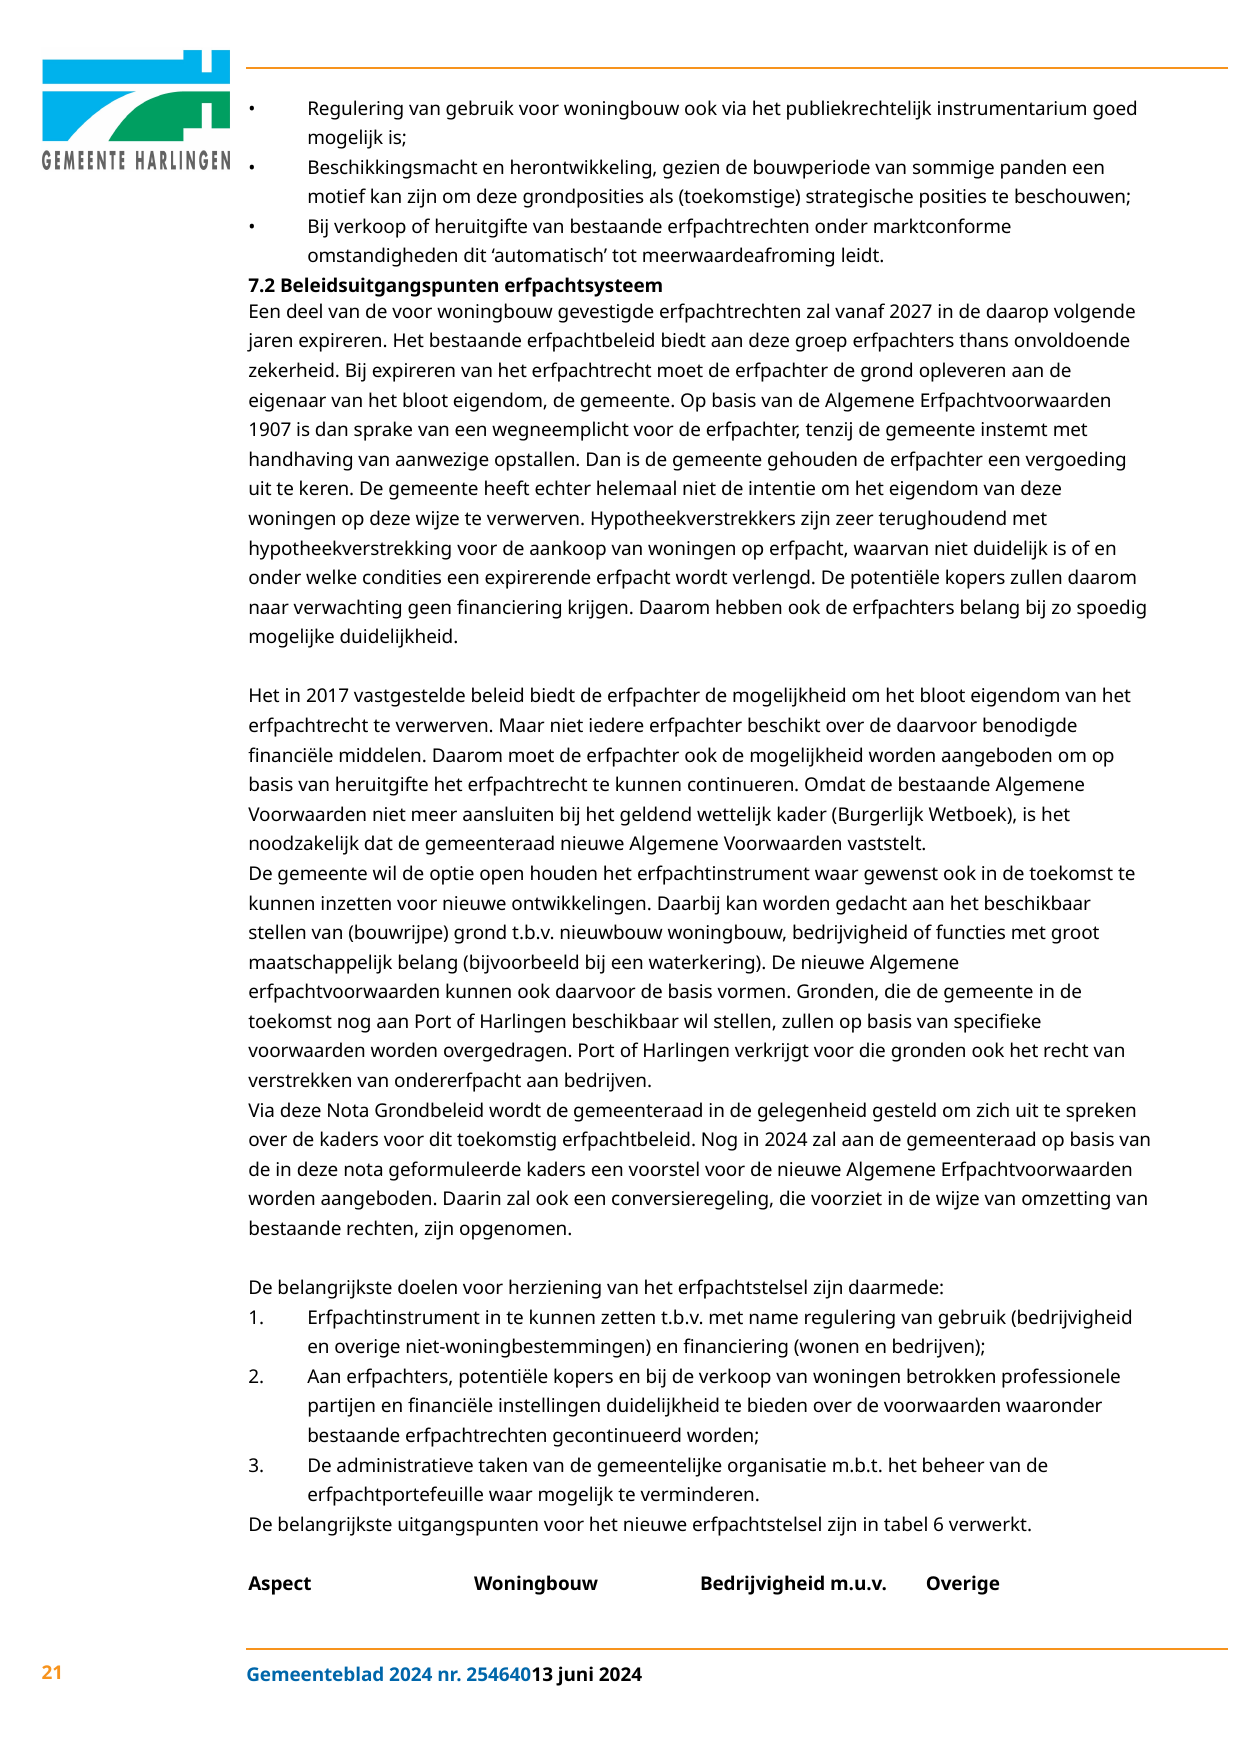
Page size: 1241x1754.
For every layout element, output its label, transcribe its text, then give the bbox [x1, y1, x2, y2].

table_header Woningbouw [474, 1570, 700, 1596]
text 7.2 Beleidsuitgangspunten erfpachtsysteem [248, 272, 1152, 298]
list Bij verkoop of heruitgifte van bestaande erfpachtrechten onder marktconforme omstandigheden dit ‘automatisch’ tot meerwaardeafroming leidt. [248, 213, 1152, 268]
picture [41, 47, 231, 172]
list Erfpachtinstrument in te kunnen zetten t.b.v. met name regulering van gebruik (bedrijvigheid en overige niet-woningbestemmingen) en financiering (wonen en bedrijven); [248, 1304, 1152, 1359]
text De gemeente wil de optie open houden het erfpachtinstrument waar gewenst ook in de toekomst te kunnen inzetten voor nieuwe ontwikkelingen. Daarbij kan worden gedacht aan het beschikbaar stellen van (bouwrijpe) grond t.b.v. nieuwbouw woningbouw, bedrijvigheid of functies met groot maatschappelijk belang (bijvoorbeeld bij een waterkering). De nieuwe Algemene erfpachtvoorwaarden kunnen ook daarvoor de basis vormen. Gronden, die de gemeente in de toekomst nog aan Port of Harlingen beschikbaar wil stellen, zullen op basis van specifieke voorwaarden worden overgedragen. Port of Harlingen verkrijgt voor die gronden ook het recht van verstrekken van ondererfpacht aan bedrijven. [248, 860, 1152, 1093]
text De belangrijkste doelen voor herziening van het erfpachtstelsel zijn daarmede: [248, 1274, 1152, 1300]
table_header Aspect [248, 1570, 474, 1596]
table_header Bedrijvigheid m.u.v. [700, 1570, 926, 1596]
list Aan erfpachters, potentiële kopers en bij de verkoop van woningen betrokken professionele partijen en financiële instellingen duidelijkheid te bieden over de voorwaarden waaronder bestaande erfpachtrechten gecontinueerd worden; [248, 1363, 1152, 1448]
list Beschikkingsmacht en herontwikkeling, gezien de bouwperiode van sommige panden een motief kan zijn om deze grondposities als (toekomstige) strategische posities te beschouwen; [248, 154, 1152, 209]
table_header Overige [926, 1570, 1152, 1596]
list Regulering van gebruik voor woningbouw ook via het publiekrechtelijk instrumentarium goed mogelijk is; [248, 95, 1152, 150]
text Een deel van de voor woningbouw gevestigde erfpachtrechten zal vanaf 2027 in de daarop volgende jaren expireren. Het bestaande erfpachtbeleid biedt aan deze groep erfpachters thans onvoldoende zekerheid. Bij expireren van het erfpachtrecht moet de erfpachter de grond opleveren aan de eigenaar van het bloot eigendom, de gemeente. Op basis van de Algemene Erfpachtvoorwaarden 1907 is dan sprake van een wegneemplicht voor de erfpachter, tenzij de gemeente instemt met handhaving van aanwezige opstallen. Dan is de gemeente gehouden de erfpachter een vergoeding uit te keren. De gemeente heeft echter helemaal niet de intentie om het eigendom van deze woningen op deze wijze te verwerven. Hypotheekverstrekkers zijn zeer terughoudend met hypotheekverstrekking voor de aankoop van woningen op erfpacht, waarvan niet duidelijk is of en onder welke condities een expirerende erfpacht wordt verlengd. De potentiële kopers zullen daarom naar verwachting geen financiering krijgen. Daarom hebben ook de erfpachters belang bij zo spoedig mogelijke duidelijkheid. [248, 298, 1152, 649]
text Het in 2017 vastgestelde beleid biedt de erfpachter de mogelijkheid om het bloot eigendom van het erfpachtrecht te verwerven. Maar niet iedere erfpachter beschikt over de daarvoor benodigde financiële middelen. Daarom moet de erfpachter ook de mogelijkheid worden aangeboden om op basis van heruitgifte het erfpachtrecht te kunnen continueren. Omdat de bestaande Algemene Voorwaarden niet meer aansluiten bij het geldend wettelijk kader (Burgerlijk Wetboek), is het noodzakelijk dat de gemeenteraad nieuwe Algemene Voorwaarden vaststelt. [248, 683, 1152, 856]
text Via deze Nota Grondbeleid wordt de gemeenteraad in de gelegenheid gesteld om zich uit te spreken over de kaders voor dit toekomstig erfpachtbeleid. Nog in 2024 zal aan de gemeenteraad op basis van de in deze nota geformuleerde kaders een voorstel voor de nieuwe Algemene Erfpachtvoorwaarden worden aangeboden. Daarin zal ook een conversieregeling, die voorziet in de wijze van omzetting van bestaande rechten, zijn opgenomen. [248, 1097, 1152, 1241]
text De belangrijkste uitgangspunten voor het nieuwe erfpachtstelsel zijn in tabel 6 verwerkt. [248, 1511, 1152, 1537]
list De administratieve taken van de gemeentelijke organisatie m.b.t. het beheer van de erfpachtportefeuille waar mogelijk te verminderen. [248, 1452, 1152, 1507]
